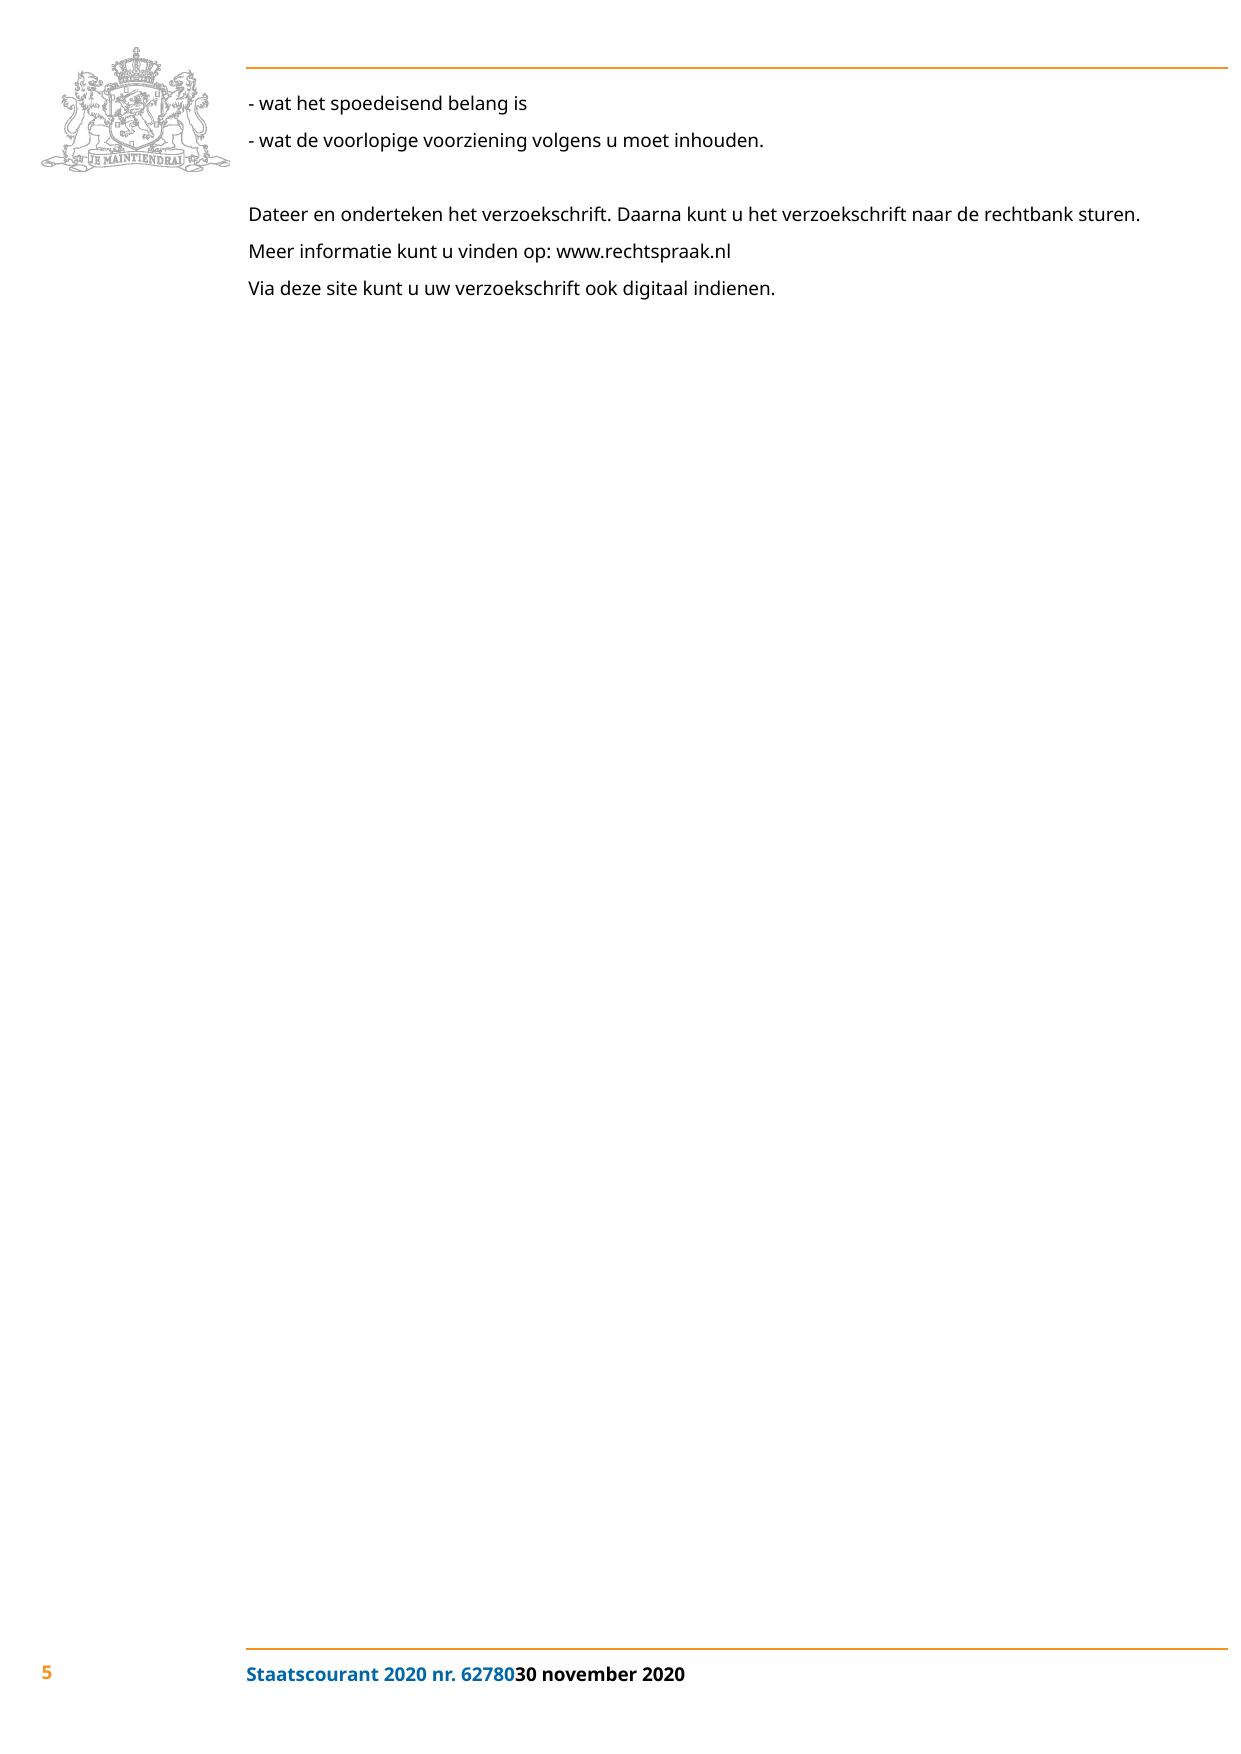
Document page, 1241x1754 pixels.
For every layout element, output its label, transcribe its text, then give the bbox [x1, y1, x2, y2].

text Via deze site kunt u uw verzoekschrift ook digitaal indienen. [248, 280, 1152, 299]
text - wat het spoedeisend belang is [248, 95, 1152, 114]
text Dateer en onderteken het verzoekschrift. Daarna kunt u het verzoekschrift naar de rechtbank sturen. [248, 206, 1152, 225]
picture [41, 47, 231, 172]
text - wat de voorlopige voorziening volgens u moet inhouden. [248, 132, 1152, 151]
text Meer informatie kunt u vinden op: www.rechtspraak.nl [248, 243, 1152, 262]
